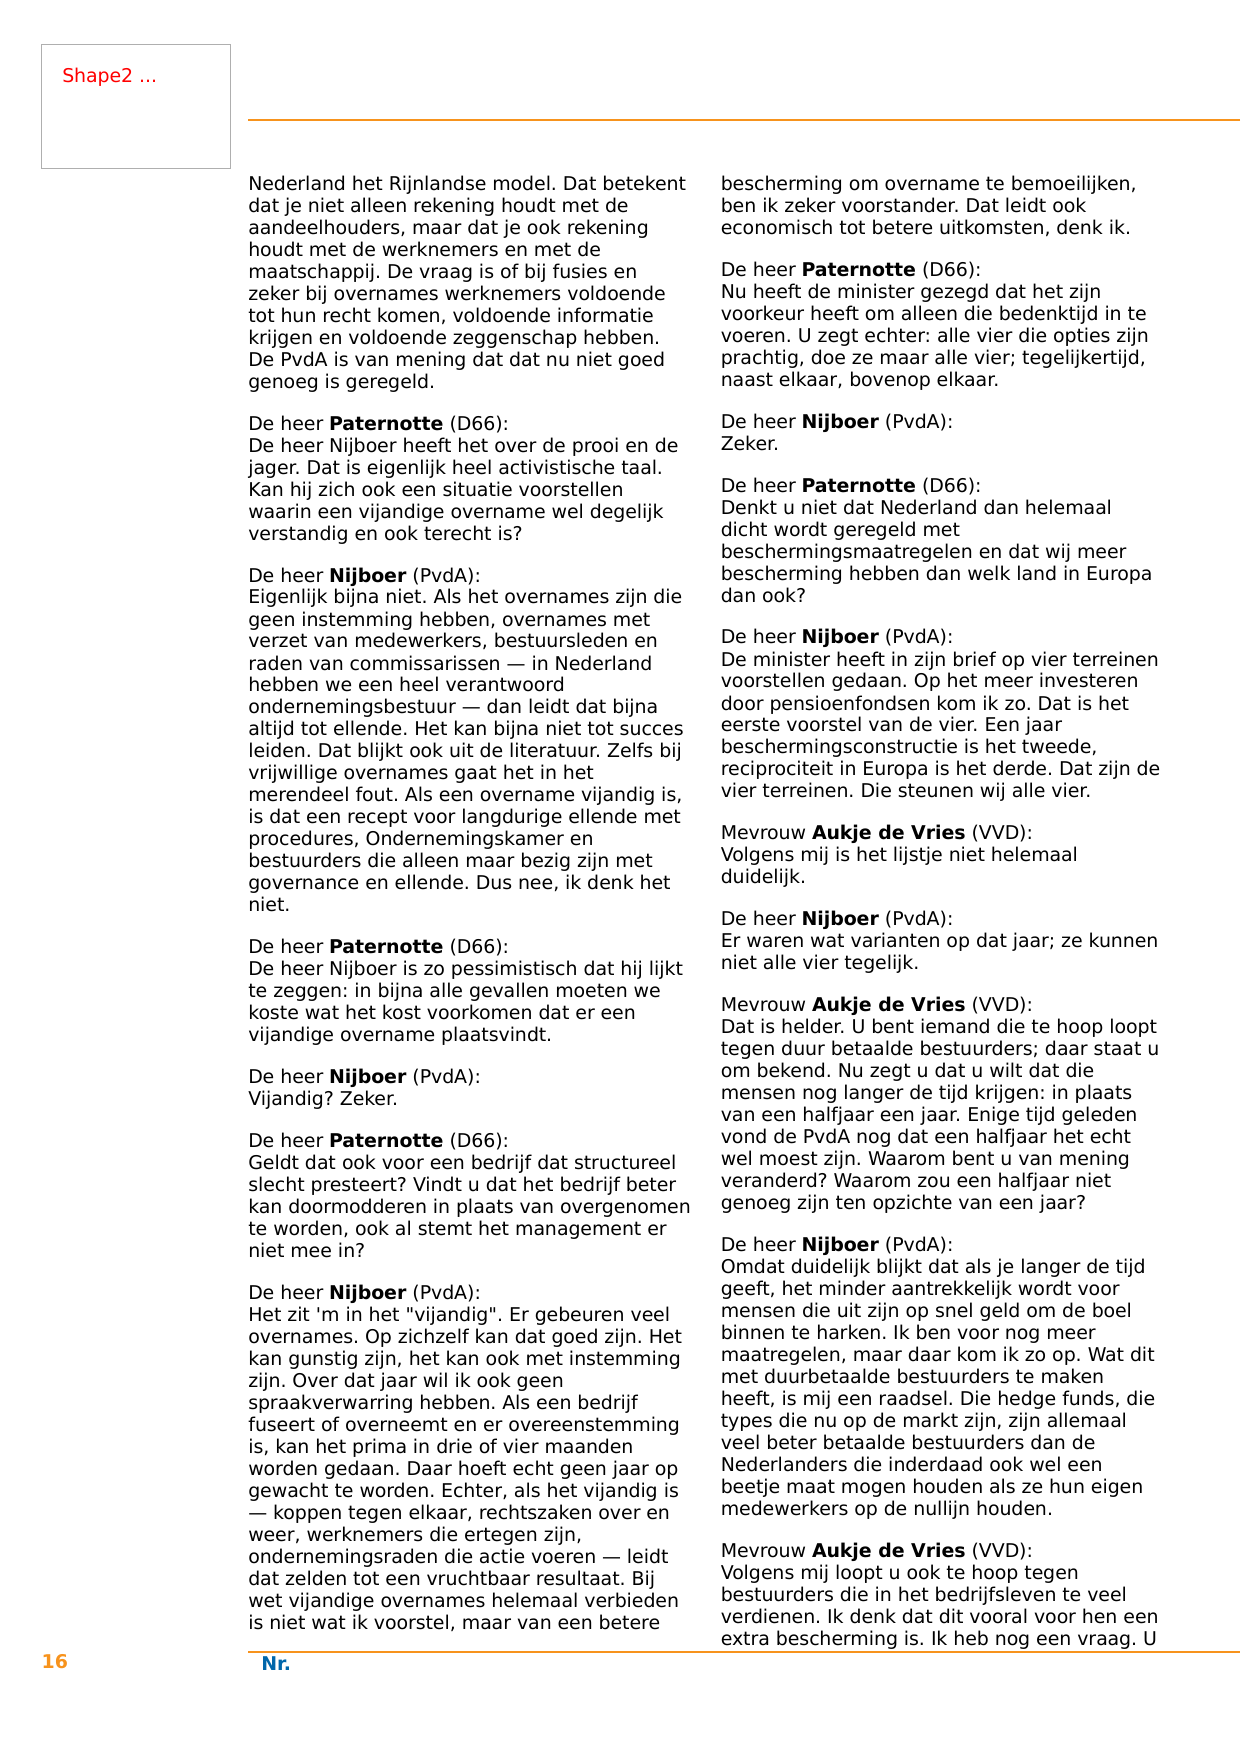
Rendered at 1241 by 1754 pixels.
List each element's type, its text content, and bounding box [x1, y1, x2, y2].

text Nu heeft de minister gezegd dat het zijn voorkeur heeft om alleen die bedenktijd in te voeren. U zegt echter: alle vier die opties zijn prachtig, doe ze maar alle vier; tegelijkertijd, naast elkaar, bovenop elkaar. [721, 281, 1163, 391]
text Eigenlijk bijna niet. Als het overnames zijn die geen instemming hebben, overnames met verzet van medewerkers, bestuursleden en raden van commissarissen — in Nederland hebben we een heel verantwoord ondernemingsbestuur — dan leidt dat bijna altijd tot ellende. Het kan bijna niet tot succes leiden. Dat blijkt ook uit de literatuur. Zelfs bij vrijwillige overnames gaat het in het merendeel fout. Als een overname vijandig is, is dat een recept voor langdurige ellende met procedures, Ondernemingskamer en bestuurders die alleen maar bezig zijn met governance en ellende. Dus nee, ik denk het niet. [248, 586, 691, 916]
text Mevrouw Aukje de Vries (VVD): [721, 994, 1163, 1016]
text Omdat duidelijk blijkt dat als je langer de tijd geeft, het minder aantrekkelijk wordt voor mensen die uit zijn op snel geld om de boel binnen te harken. Ik ben voor nog meer maatregelen, maar daar kom ik zo op. Wat dit met duurbetaalde bestuurders te maken heeft, is mij een raadsel. Die hedge funds, die types die nu op de markt zijn, zijn allemaal veel beter betaalde bestuurders dan de Nederlanders die inderdaad ook wel een beetje maat mogen houden als ze hun eigen medewerkers op de nullijn houden. [721, 1256, 1163, 1520]
text De heer Nijboer is zo pessimistisch dat hij lijkt te zeggen: in bijna alle gevallen moeten we koste wat het kost voorkomen dat er een vijandige overname plaatsvindt. [248, 958, 691, 1046]
text De heer Nijboer (PvdA): [721, 411, 1163, 433]
text De heer Nijboer (PvdA): [248, 564, 691, 586]
text Nederland het Rijnlandse model. Dat betekent dat je niet alleen rekening houdt met de aandeelhouders, maar dat je ook rekening houdt met de werknemers en met de maatschappij. De vraag is of bij fusies en zeker bij overnames werknemers voldoende tot hun recht komen, voldoende informatie krijgen en voldoende zeggenschap hebben. De PvdA is van mening dat dat nu niet goed genoeg is geregeld. [248, 173, 691, 393]
text Mevrouw Aukje de Vries (VVD): [721, 1540, 1163, 1562]
text De heer Paternotte (D66): [248, 936, 691, 958]
text De heer Nijboer (PvdA): [721, 626, 1163, 648]
text De heer Nijboer (PvdA): [248, 1066, 691, 1088]
text Volgens mij is het lijstje niet helemaal duidelijk. [721, 844, 1163, 888]
text Denkt u niet dat Nederland dan helemaal dicht wordt geregeld met beschermingsmaatregelen en dat wij meer bescherming hebben dan welk land in Europa dan ook? [721, 497, 1163, 606]
text bescherming om overname te bemoeilijken, ben ik zeker voorstander. Dat leidt ook economisch tot betere uitkomsten, denk ik. [721, 173, 1163, 239]
text De minister heeft in zijn brief op vier terreinen voorstellen gedaan. Op het meer investeren door pensioenfondsen kom ik zo. Dat is het eerste voorstel van de vier. Een jaar beschermingsconstructie is het tweede, reciprociteit in Europa is het derde. Dat zijn de vier terreinen. Die steunen wij alle vier. [721, 648, 1163, 802]
text Volgens mij loopt u ook te hoop tegen bestuurders die in het bedrijfsleven te veel verdienen. Ik denk dat dit vooral voor hen een extra bescherming is. Ik heb nog een vraag. U [721, 1562, 1163, 1649]
text Het zit 'm in het "vijandig". Er gebeuren veel overnames. Op zichzelf kan dat goed zijn. Het kan gunstig zijn, het kan ook met instemming zijn. Over dat jaar wil ik ook geen spraakverwarring hebben. Als een bedrijf fuseert of overneemt en er overeenstemming is, kan het prima in drie of vier maanden worden gedaan. Daar hoeft echt geen jaar op gewacht te worden. Echter, als het vijandig is — koppen tegen elkaar, rechtszaken over en weer, werknemers die ertegen zijn, ondernemingsraden die actie voeren — leidt dat zelden tot een vruchtbaar resultaat. Bij wet vijandige overnames helemaal verbieden is niet wat ik voorstel, maar van een betere [248, 1304, 691, 1633]
text De heer Paternotte (D66): [248, 413, 691, 434]
text De heer Nijboer (PvdA): [721, 1234, 1163, 1256]
text Dat is helder. U bent iemand die te hoop loopt tegen duur betaalde bestuurders; daar staat u om bekend. Nu zegt u dat u wilt dat die mensen nog langer de tijd krijgen: in plaats van een halfjaar een jaar. Enige tijd geleden vond de PvdA nog dat een halfjaar het echt wel moest zijn. Waarom bent u van mening veranderd? Waarom zou een halfjaar niet genoeg zijn ten opzichte van een jaar? [721, 1016, 1163, 1214]
text Geldt dat ook voor een bedrijf dat structureel slecht presteert? Vindt u dat het bedrijf beter kan doormodderen in plaats van overgenomen te worden, ook al stemt het management er niet mee in? [248, 1152, 691, 1262]
text Zeker. [721, 433, 1163, 454]
text De heer Nijboer (PvdA): [721, 908, 1163, 930]
text De heer Nijboer heeft het over de prooi en de jager. Dat is eigenlijk heel activistische taal. Kan hij zich ook een situatie voorstellen waarin een vijandige overname wel degelijk verstandig en ook terecht is? [248, 434, 691, 544]
text De heer Paternotte (D66): [721, 474, 1163, 497]
text De heer Nijboer (PvdA): [248, 1282, 691, 1304]
text Vijandig? Zeker. [248, 1088, 691, 1110]
text Mevrouw Aukje de Vries (VVD): [721, 822, 1163, 844]
text De heer Paternotte (D66): [248, 1130, 691, 1152]
text De heer Paternotte (D66): [721, 259, 1163, 281]
text Er waren wat varianten op dat jaar; ze kunnen niet alle vier tegelijk. [721, 930, 1163, 974]
